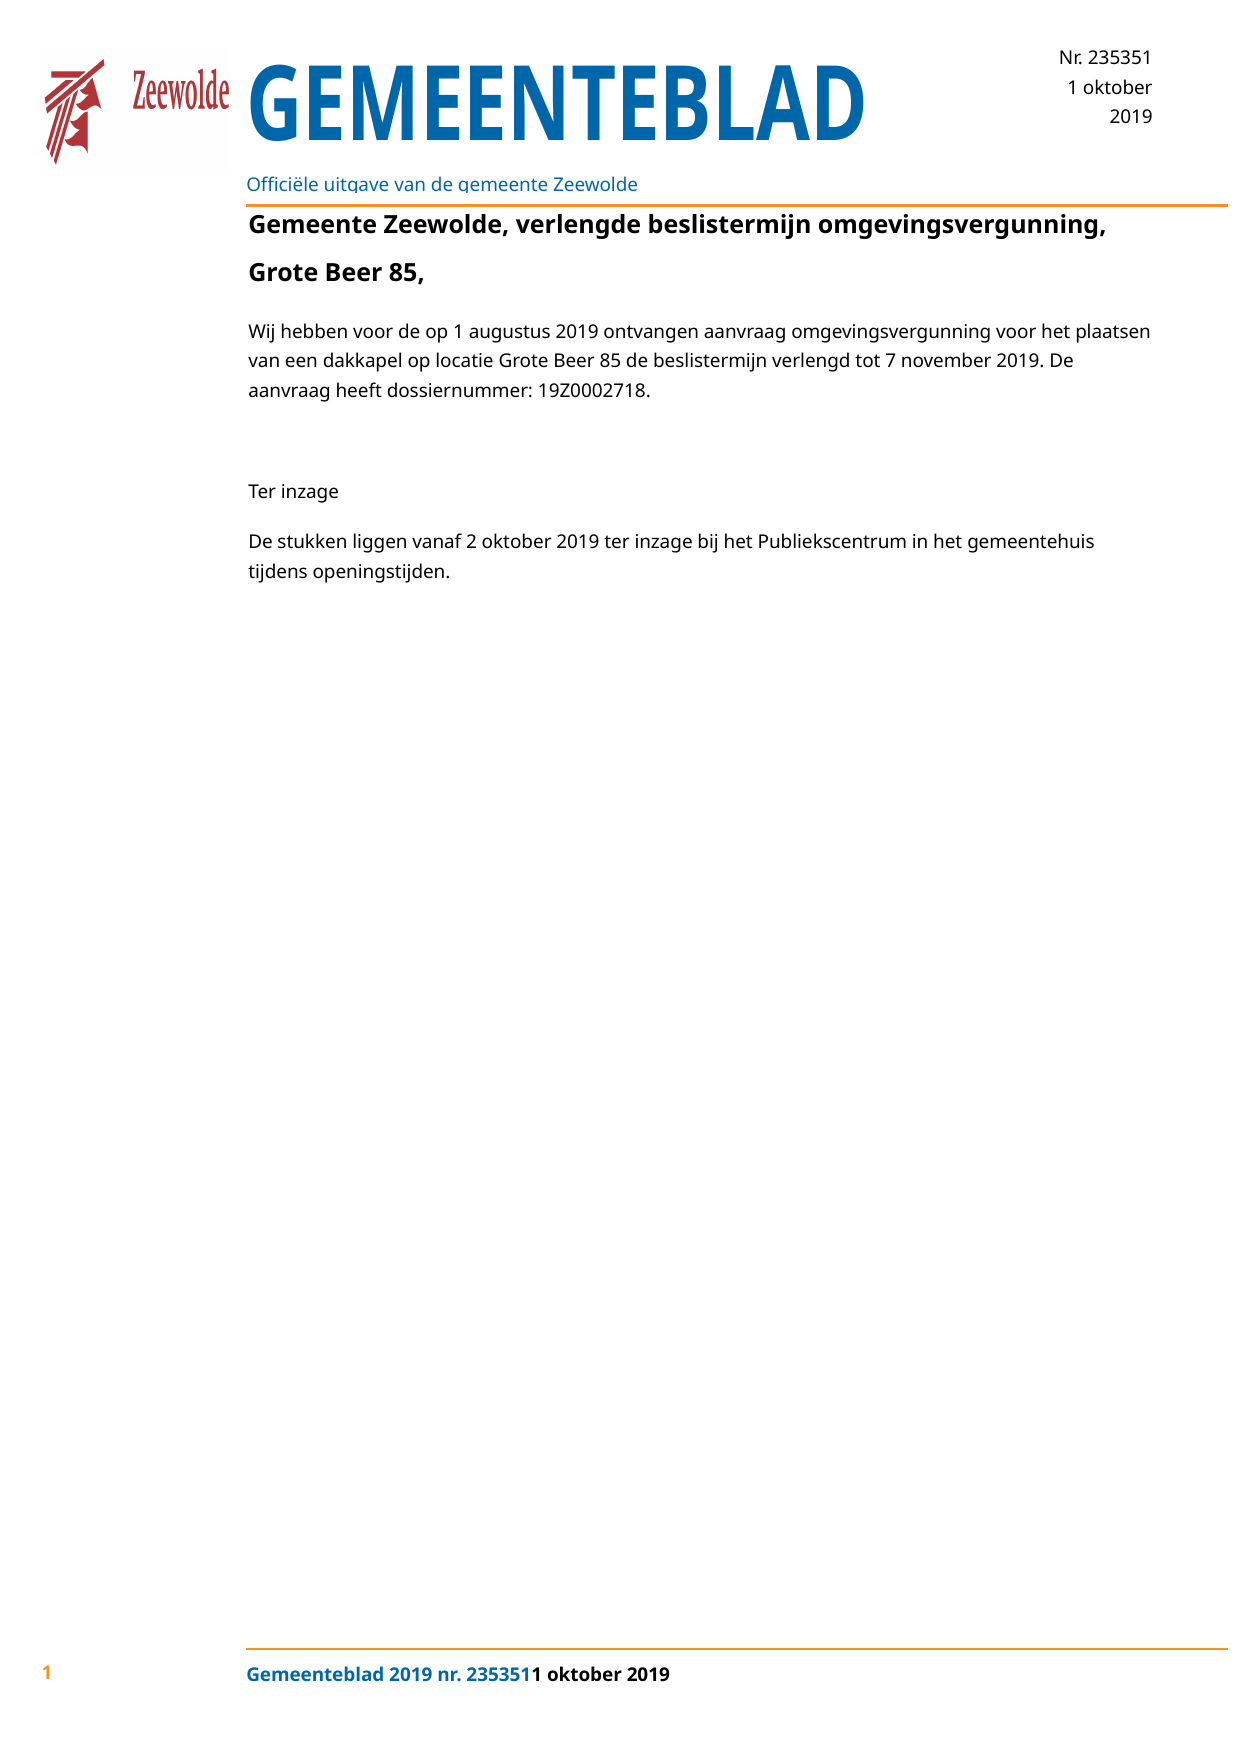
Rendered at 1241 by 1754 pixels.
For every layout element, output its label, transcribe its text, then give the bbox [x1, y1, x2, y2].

text Wij hebben voor de op 1 augustus 2019 ontvangen aanvraag omgevingsvergunning voor het plaatsen van een dakkapel op locatie Grote Beer 85 de beslistermijn verlengd tot 7 november 2019. De aanvraag heeft dossiernummer: 19Z0002718. [248, 318, 1152, 403]
text Gemeente Zeewolde, verlengde beslistermijn omgevingsvergunning, Grote Beer 85, [248, 207, 1152, 288]
picture [41, 47, 231, 172]
text Ter inzage [248, 478, 1152, 504]
text De stukken liggen vanaf 2 oktober 2019 ter inzage bij het Publiekscentrum in het gemeentehuis tijdens openingstijden. [248, 528, 1152, 584]
